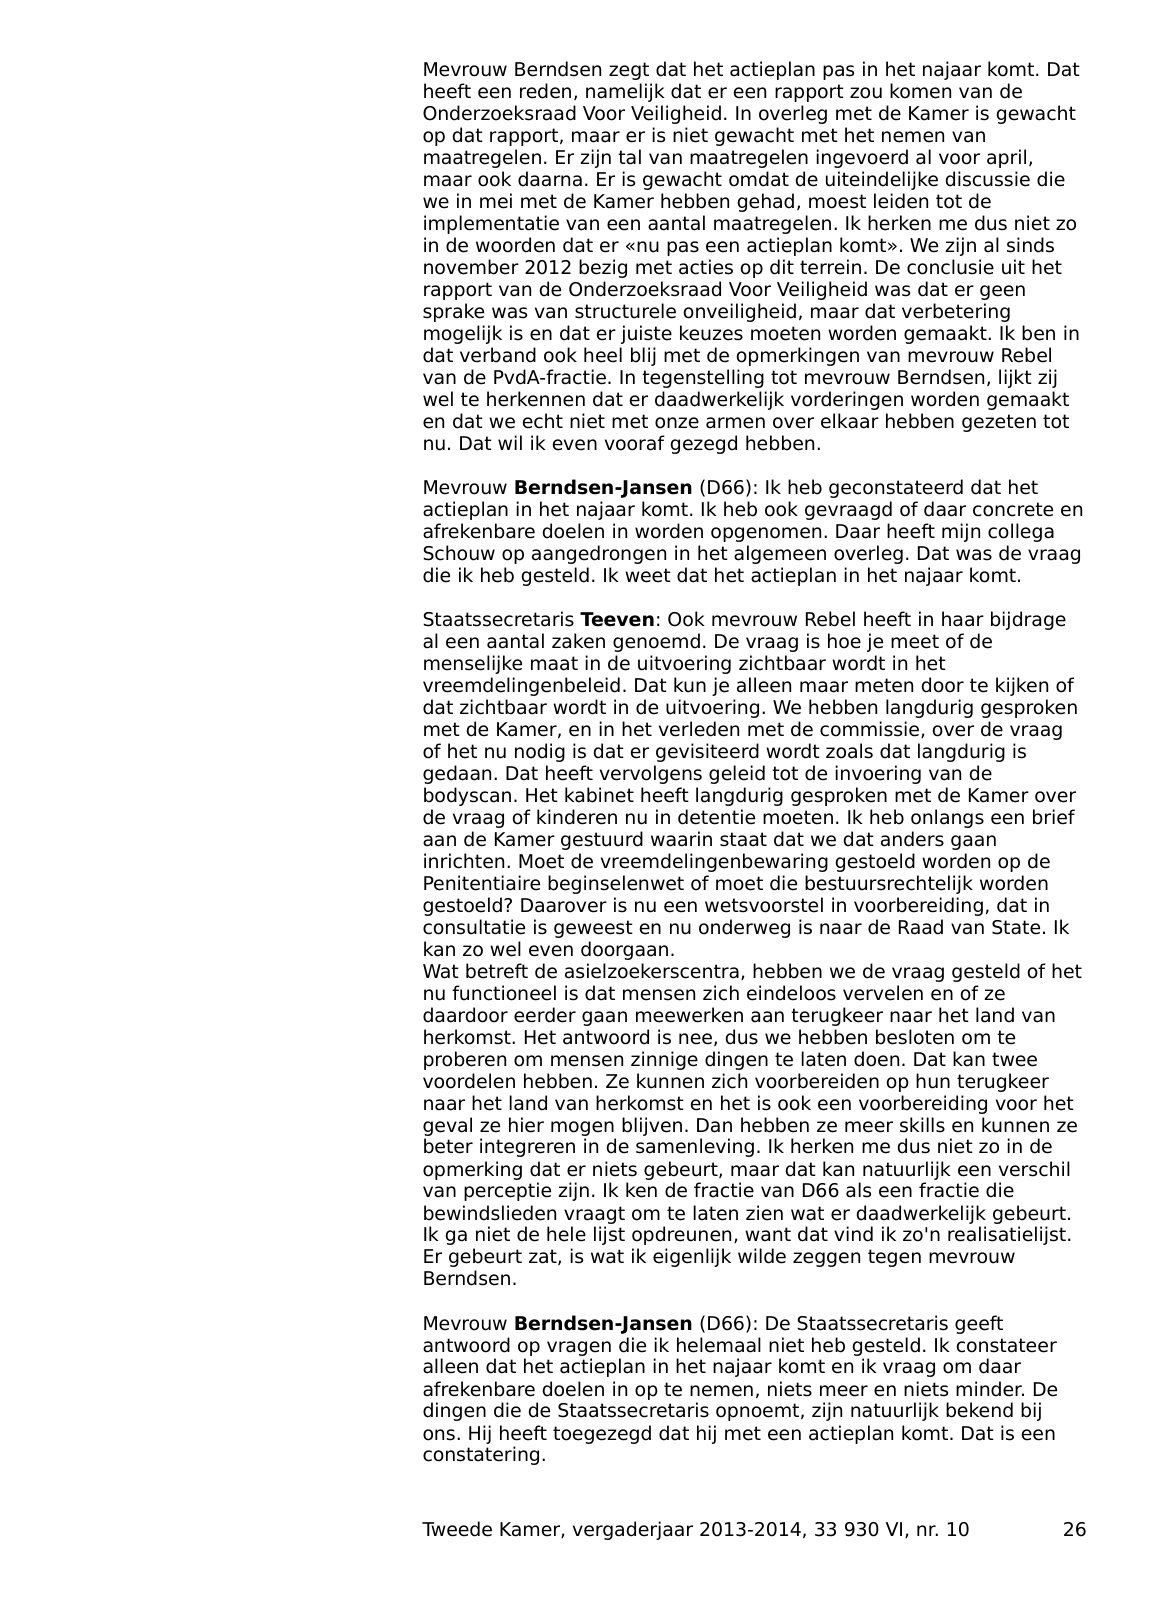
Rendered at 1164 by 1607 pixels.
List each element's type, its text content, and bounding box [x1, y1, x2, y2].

text Mevrouw Berndsen-Jansen (D66): Ik heb geconstateerd dat het actieplan in het najaar komt. Ik heb ook gevraagd of daar concrete en afrekenbare doelen in worden opgenomen. Daar heeft mijn collega Schouw op aangedrongen in het algemeen overleg. Dat was de vraag die ik heb gesteld. Ik weet dat het actieplan in het najaar komt. [422, 477, 1087, 587]
text Wat betreft de asielzoekerscentra, hebben we de vraag gesteld of het nu functioneel is dat mensen zich eindeloos vervelen en of ze daardoor eerder gaan meewerken aan terugkeer naar het land van herkomst. Het antwoord is nee, dus we hebben besloten om te proberen om mensen zinnige dingen te laten doen. Dat kan twee voordelen hebben. Ze kunnen zich voorbereiden op hun terugkeer naar het land van herkomst en het is ook een voorbereiding voor het geval ze hier mogen blijven. Dan hebben ze meer skills en kunnen ze beter integreren in de samenleving. Ik herken me dus niet zo in de opmerking dat er niets gebeurt, maar dat kan natuurlijk een verschil van perceptie zijn. Ik ken de fractie van D66 als een fractie die bewindslieden vraagt om te laten zien wat er daadwerkelijk gebeurt. Ik ga niet de hele lijst opdreunen, want dat vind ik zo'n realisatielijst. Er gebeurt zat, is wat ik eigenlijk wilde zeggen tegen mevrouw Berndsen. [422, 961, 1087, 1290]
text Staatssecretaris Teeven: Ook mevrouw Rebel heeft in haar bijdrage al een aantal zaken genoemd. De vraag is hoe je meet of de menselijke maat in de uitvoering zichtbaar wordt in het vreemdelingenbeleid. Dat kun je alleen maar meten door te kijken of dat zichtbaar wordt in de uitvoering. We hebben langdurig gesproken met de Kamer, en in het verleden met de commissie, over de vraag of het nu nodig is dat er gevisiteerd wordt zoals dat langdurig is gedaan. Dat heeft vervolgens geleid tot de invoering van de bodyscan. Het kabinet heeft langdurig gesproken met de Kamer over de vraag of kinderen nu in detentie moeten. Ik heb onlangs een brief aan de Kamer gestuurd waarin staat dat we dat anders gaan inrichten. Moet de vreemdelingenbewaring gestoeld worden op de Penitentiaire beginselenwet of moet die bestuursrechtelijk worden gestoeld? Daarover is nu een wetsvoorstel in voorbereiding, dat in consultatie is geweest en nu onderweg is naar de Raad van State. Ik kan zo wel even doorgaan. [422, 609, 1087, 961]
text Mevrouw Berndsen zegt dat het actieplan pas in het najaar komt. Dat heeft een reden, namelijk dat er een rapport zou komen van de Onderzoeksraad Voor Veiligheid. In overleg met de Kamer is gewacht op dat rapport, maar er is niet gewacht met het nemen van maatregelen. Er zijn tal van maatregelen ingevoerd al voor april, maar ook daarna. Er is gewacht omdat de uiteindelijke discussie die we in mei met de Kamer hebben gehad, moest leiden tot de implementatie van een aantal maatregelen. Ik herken me dus niet zo in de woorden dat er «nu pas een actieplan komt». We zijn al sinds november 2012 bezig met acties op dit terrein. De conclusie uit het rapport van de Onderzoeksraad Voor Veiligheid was dat er geen sprake was van structurele onveiligheid, maar dat verbetering mogelijk is en dat er juiste keuzes moeten worden gemaakt. Ik ben in dat verband ook heel blij met de opmerkingen van mevrouw Rebel van de PvdA-fractie. In tegenstelling tot mevrouw Berndsen, lijkt zij wel te herkennen dat er daadwerkelijk vorderingen worden gemaakt en dat we echt niet met onze armen over elkaar hebben gezeten tot nu. Dat wil ik even vooraf gezegd hebben. [422, 59, 1087, 455]
text Mevrouw Berndsen-Jansen (D66): De Staatssecretaris geeft antwoord op vragen die ik helemaal niet heb gesteld. Ik constateer alleen dat het actieplan in het najaar komt en ik vraag om daar afrekenbare doelen in op te nemen, niets meer en niets minder. De dingen die de Staatssecretaris opnoemt, zijn natuurlijk bekend bij ons. Hij heeft toegezegd dat hij met een actieplan komt. Dat is een constatering. [422, 1312, 1087, 1466]
